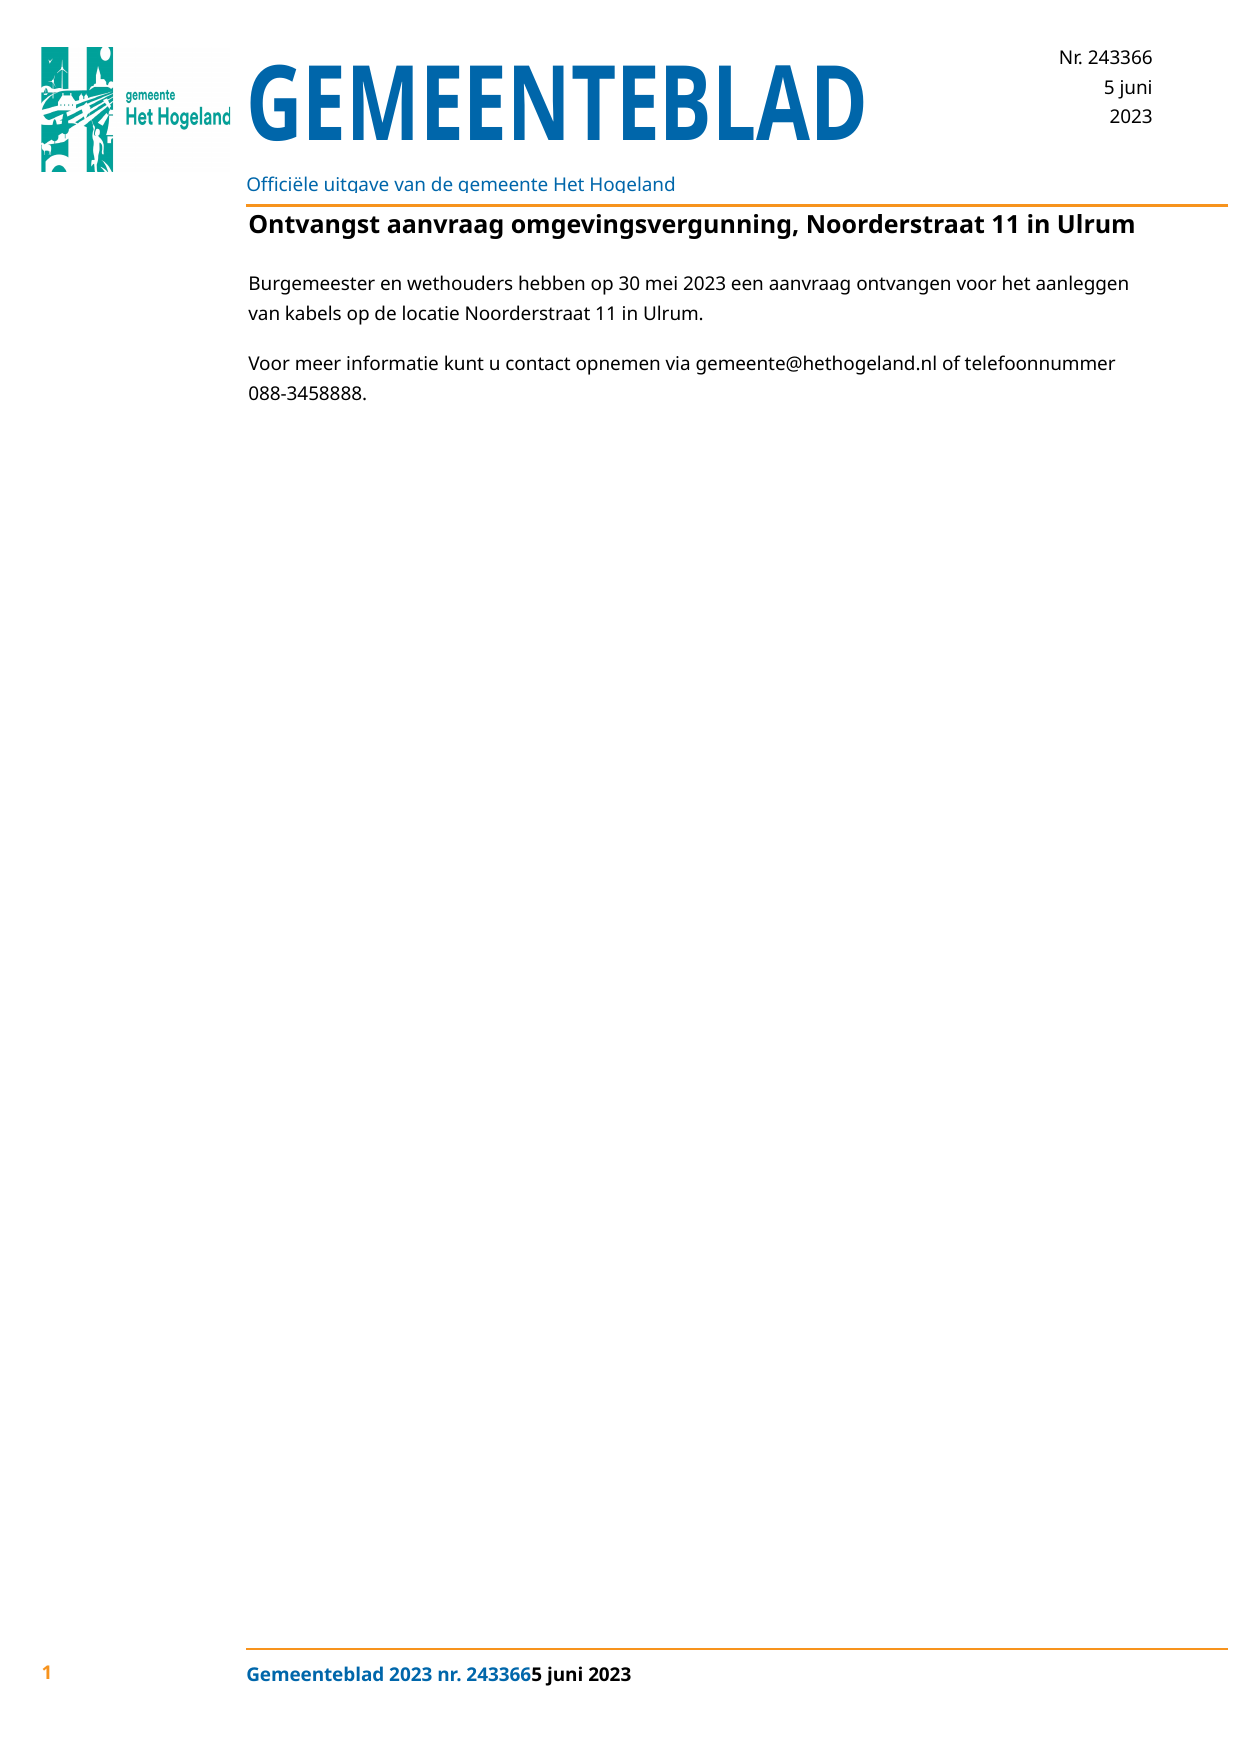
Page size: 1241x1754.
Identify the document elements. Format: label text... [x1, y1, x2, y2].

text Burgemeester en wethouders hebben op 30 mei 2023 een aanvraag ontvangen voor het aanleggen van kabels op de locatie Noorderstraat 11 in Ulrum. [248, 270, 1152, 326]
picture [41, 47, 231, 172]
text Ontvangst aanvraag omgevingsvergunning, Noorderstraat 11 in Ulrum [248, 207, 1152, 241]
text Voor meer informatie kunt u contact opnemen via gemeente@hethogeland.nl of telefoonnummer 088-3458888. [248, 350, 1152, 406]
